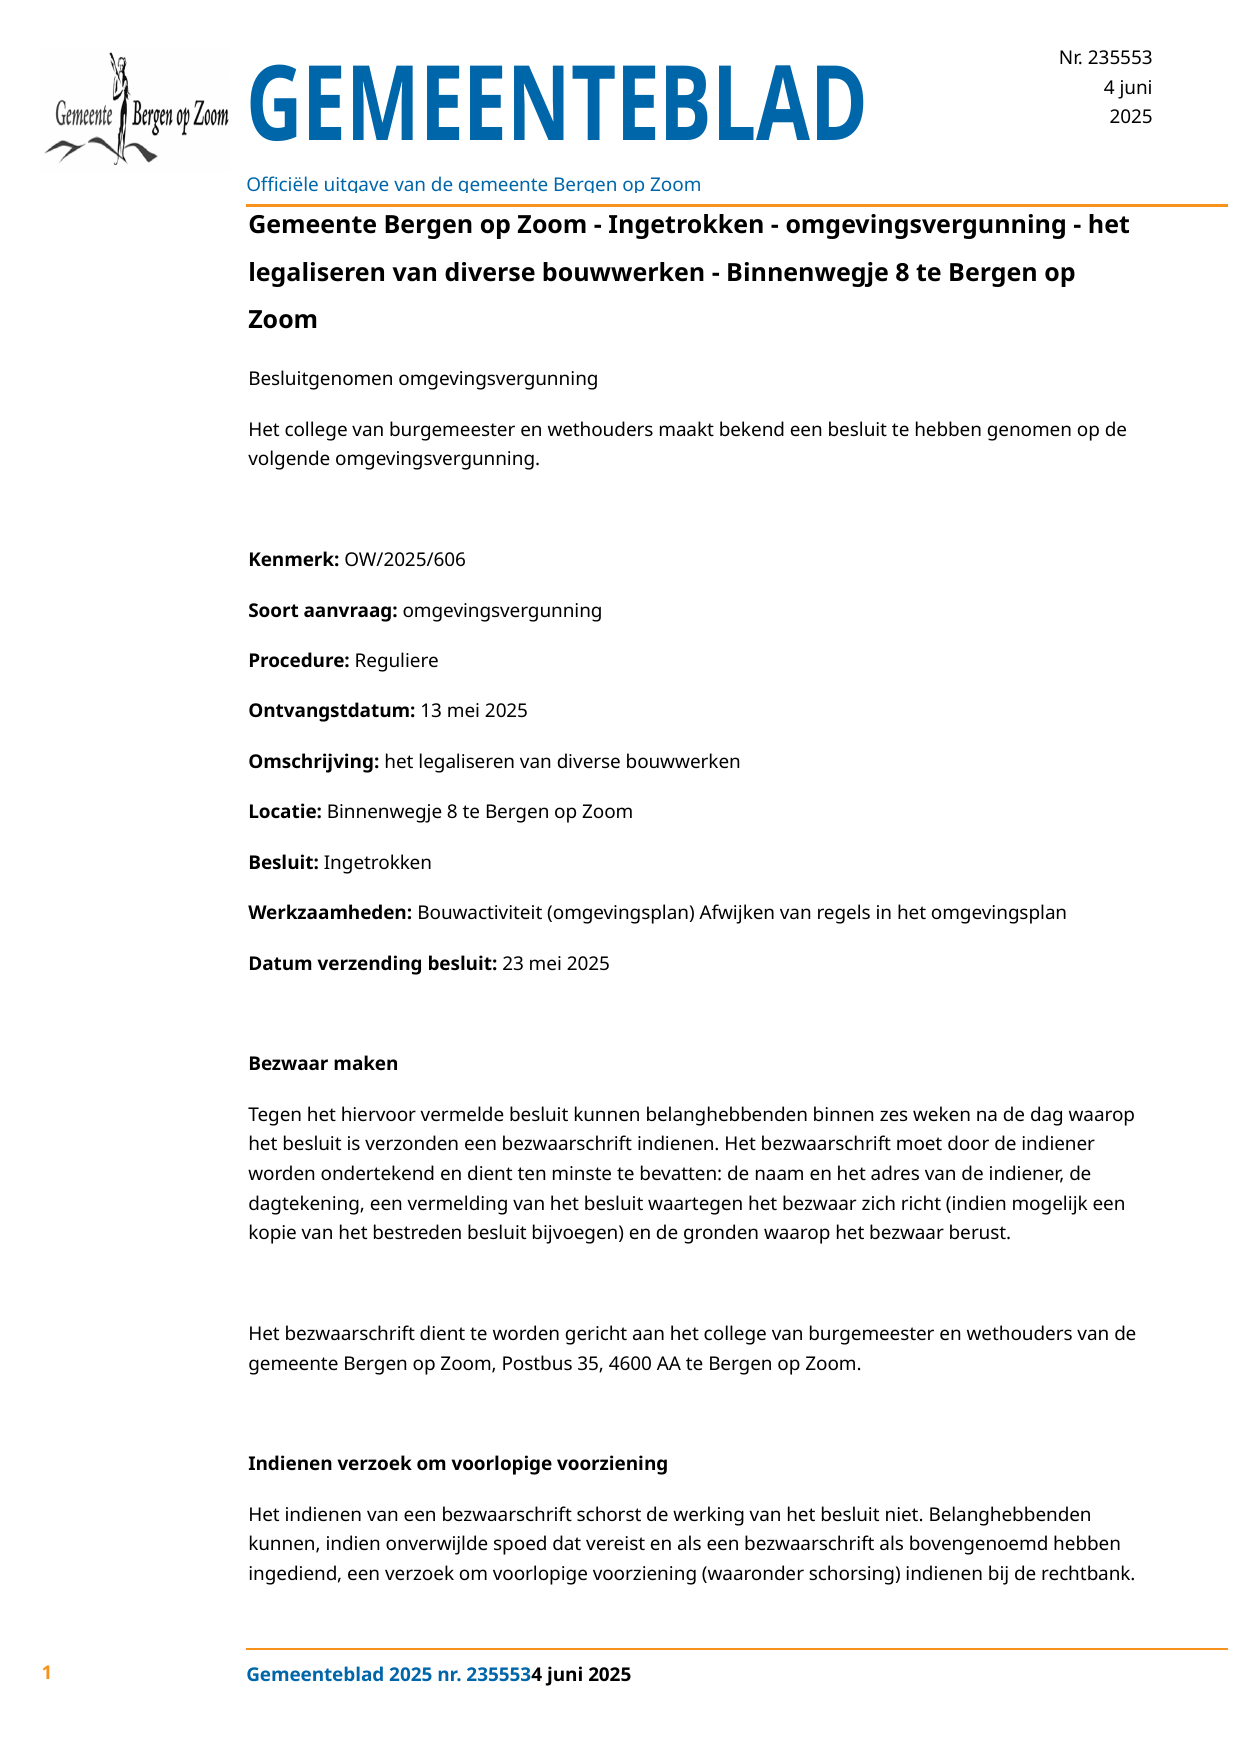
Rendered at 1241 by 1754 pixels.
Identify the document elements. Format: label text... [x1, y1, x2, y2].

picture [41, 47, 231, 172]
text Besluit: Ingetrokken [248, 849, 1152, 874]
text Procedure: Reguliere [248, 647, 1152, 673]
text Het bezwaarschrift dient te worden gericht aan het college van burgemeester en wethouders van de gemeente Bergen op Zoom, Postbus 35, 4600 AA te Bergen op Zoom. [248, 1320, 1152, 1375]
text Locatie: Binnenwegje 8 te Bergen op Zoom [248, 798, 1152, 824]
text Werkzaamheden: Bouwactiviteit (omgevingsplan) Afwijken van regels in het omgevingsplan [248, 899, 1152, 925]
text Het college van burgemeester en wethouders maakt bekend een besluit te hebben genomen op de volgende omgevingsvergunning. [248, 416, 1152, 471]
text Soort aanvraag: omgevingsvergunning [248, 597, 1152, 622]
text Tegen het hiervoor vermelde besluit kunnen belanghebbenden binnen zes weken na de dag waarop het besluit is verzonden een bezwaarschrift indienen. Het bezwaarschrift moet door de indiener worden ondertekend en dient ten minste te bevatten: de naam en het adres van de indiener, de dagtekening, een vermelding van het besluit waartegen het bezwaar zich richt (indien mogelijk een kopie van het bestreden besluit bijvoegen) en de gronden waarop het bezwaar berust. [248, 1101, 1152, 1245]
text Bezwaar maken [248, 1051, 1152, 1076]
text Ontvangstdatum: 13 mei 2025 [248, 698, 1152, 723]
text Omschrijving: het legaliseren van diverse bouwwerken [248, 748, 1152, 774]
text Indienen verzoek om voorlopige voorziening [248, 1451, 1152, 1476]
text Het indienen van een bezwaarschrift schorst de werking van het besluit niet. Belanghebbenden kunnen, indien onverwijlde spoed dat vereist en als een bezwaarschrift als bovengenoemd hebben ingediend, een verzoek om voorlopige voorziening (waaronder schorsing) indienen bij de rechtbank. [248, 1501, 1152, 1586]
text Datum verzending besluit: 23 mei 2025 [248, 950, 1152, 975]
text Besluitgenomen omgevingsvergunning [248, 366, 1152, 391]
text Gemeente Bergen op Zoom - Ingetrokken - omgevingsvergunning - het legaliseren van diverse bouwwerken - Binnenwegje 8 te Bergen op Zoom [248, 207, 1152, 336]
text Kenmerk: OW/2025/606 [248, 546, 1152, 572]
